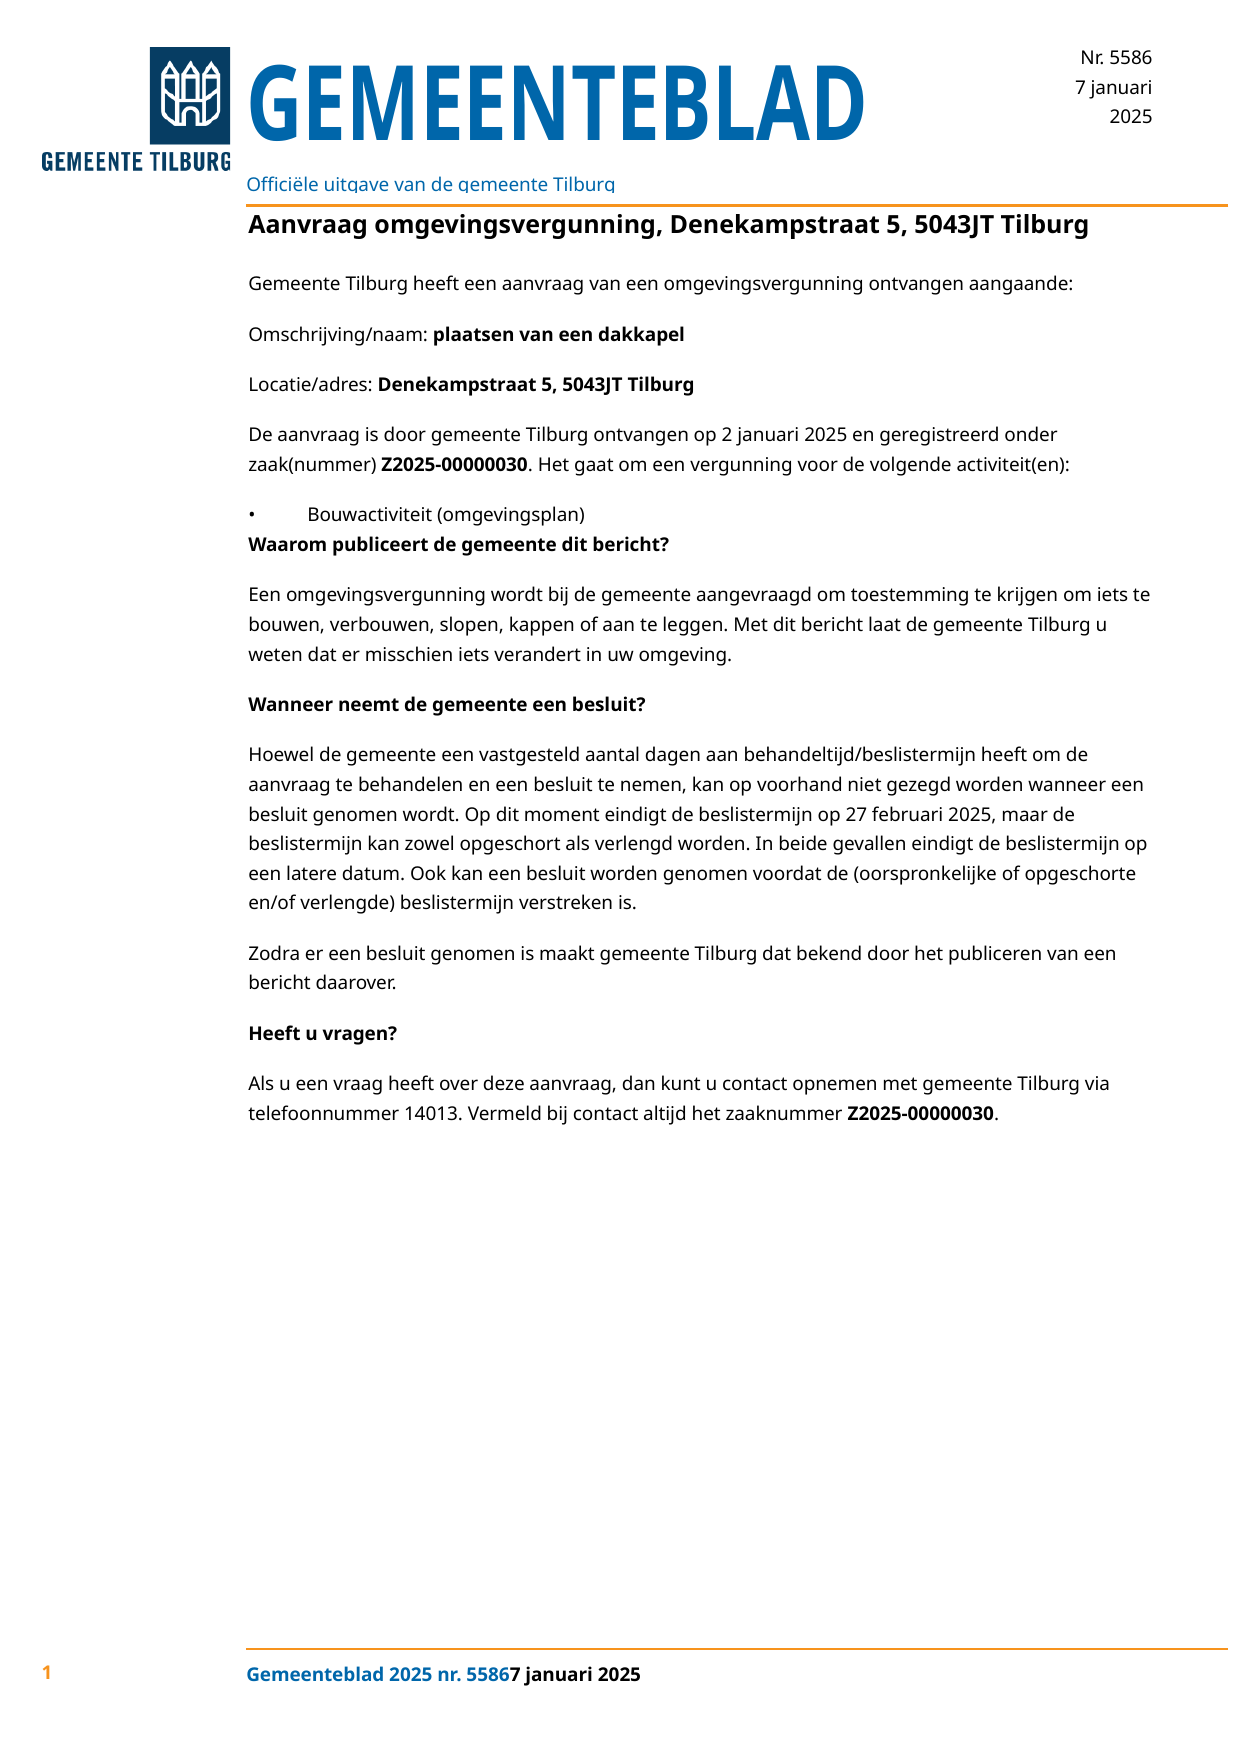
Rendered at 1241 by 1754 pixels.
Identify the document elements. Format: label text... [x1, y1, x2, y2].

text De aanvraag is door gemeente Tilburg ontvangen op 2 januari 2025 en geregistreerd onder zaak(nummer) Z2025-00000030. Het gaat om een vergunning voor de volgende activiteit(en): [248, 422, 1152, 477]
picture [41, 47, 231, 172]
text Zodra er een besluit genomen is maakt gemeente Tilburg dat bekend door het publiceren van een bericht daarover. [248, 940, 1152, 995]
text Locatie/adres: Denekampstraat 5, 5043JT Tilburg [248, 371, 1152, 397]
text Omschrijving/naam: plaatsen van een dakkapel [248, 321, 1152, 346]
text Aanvraag omgevingsvergunning, Denekampstraat 5, 5043JT Tilburg [248, 207, 1152, 241]
text Een omgevingsvergunning wordt bij de gemeente aangevraagd om toestemming te krijgen om iets te bouwen, verbouwen, slopen, kappen of aan te leggen. Met dit bericht laat de gemeente Tilburg u weten dat er misschien iets verandert in uw omgeving. [248, 582, 1152, 666]
text Hoewel de gemeente een vastgesteld aantal dagen aan behandeltijd/beslistermijn heeft om de aanvraag te behandelen en een besluit te nemen, kan op voorhand niet gezegd worden wanneer een besluit genomen wordt. Op dit moment eindigt de beslistermijn op 27 februari 2025, maar de beslistermijn kan zowel opgeschort als verlengd worden. In beide gevallen eindigt de beslistermijn op een latere datum. Ook kan een besluit worden genomen voordat de (oorspronkelijke of opgeschorte en/of verlengde) beslistermijn verstreken is. [248, 742, 1152, 915]
list Bouwactiviteit (omgevingsplan) [248, 502, 1152, 527]
text Als u een vraag heeft over deze aanvraag, dan kunt u contact opnemen met gemeente Tilburg via telefoonnummer 14013. Vermeld bij contact altijd het zaaknummer Z2025-00000030. [248, 1070, 1152, 1126]
text Wanneer neemt de gemeente een besluit? [248, 691, 1152, 717]
text Waarom publiceert de gemeente dit bericht? [248, 531, 1152, 557]
text Heeft u vragen? [248, 1020, 1152, 1046]
text Gemeente Tilburg heeft een aanvraag van een omgevingsvergunning ontvangen aangaande: [248, 270, 1152, 296]
